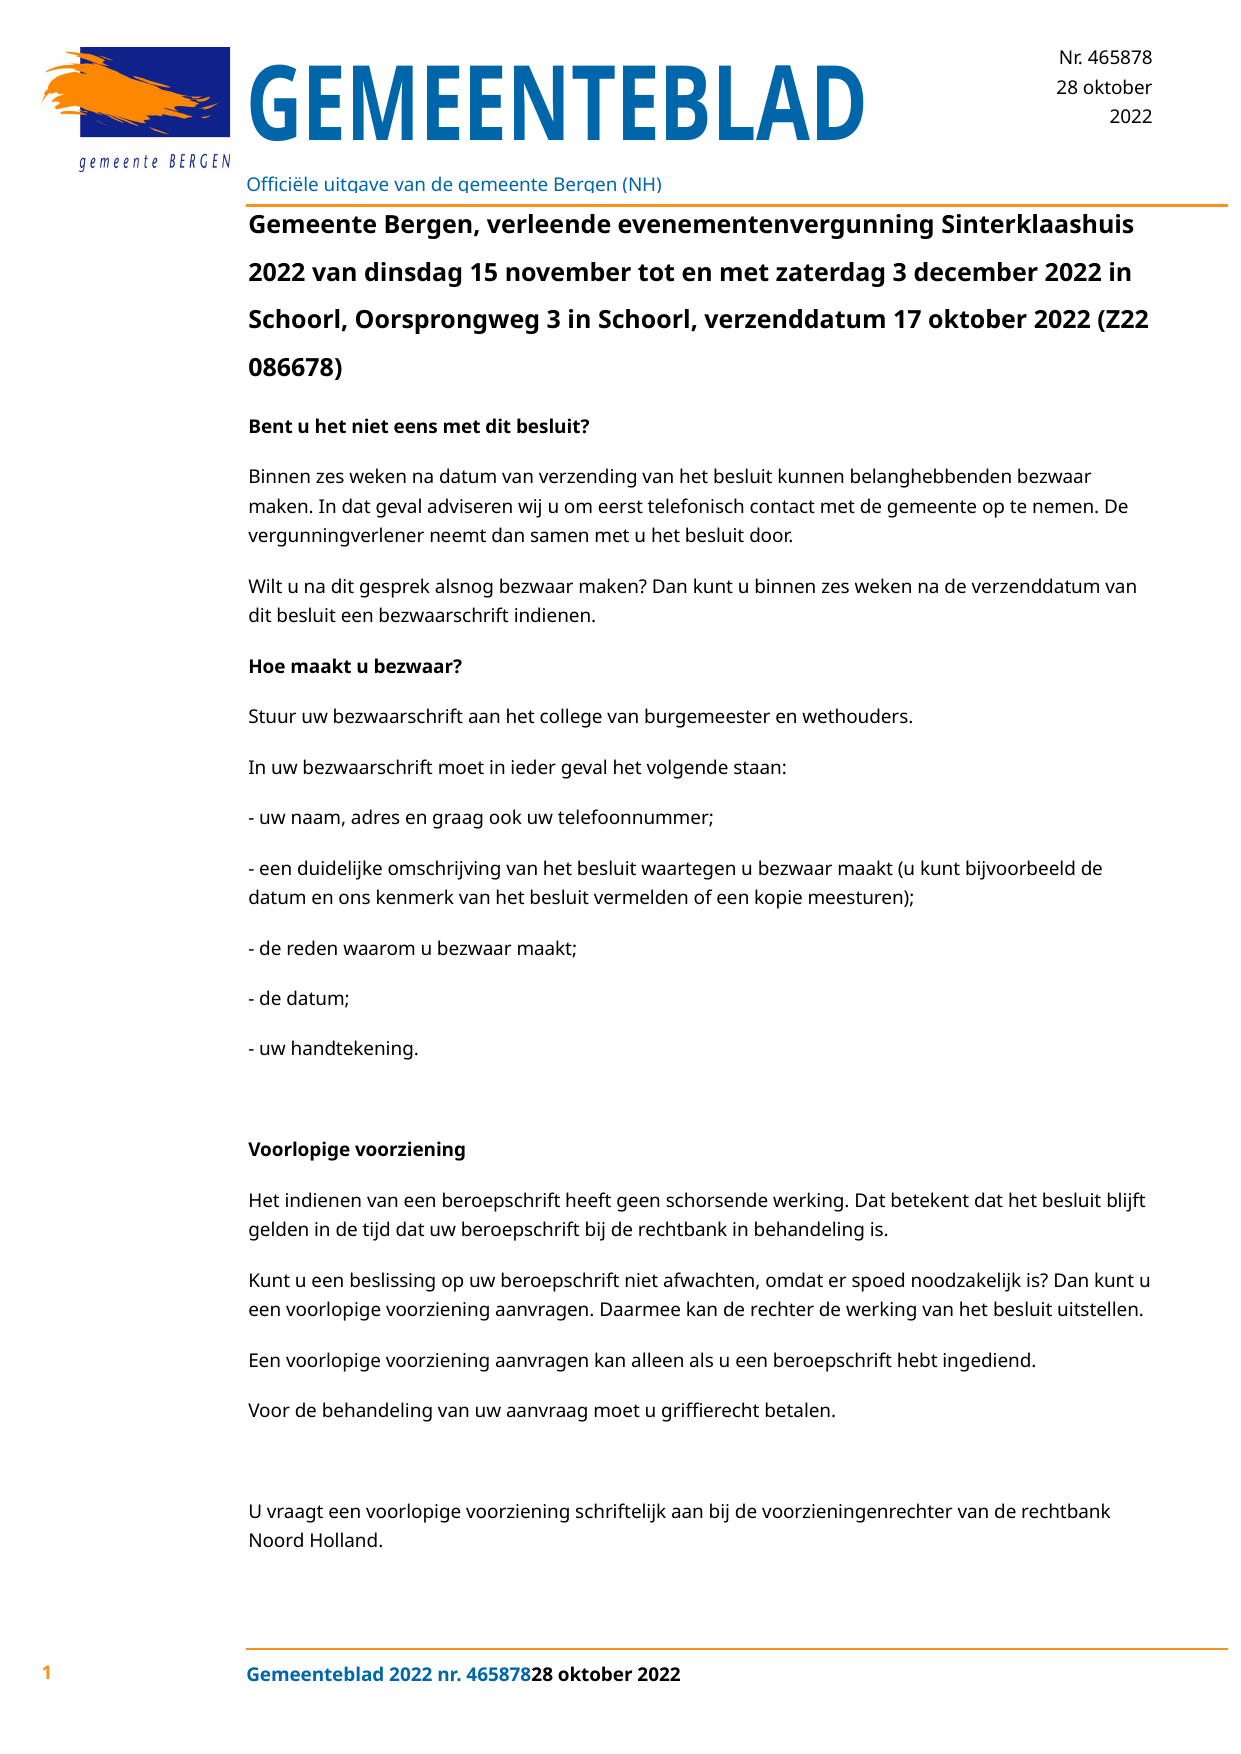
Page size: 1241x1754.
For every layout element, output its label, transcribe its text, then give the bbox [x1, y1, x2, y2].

text - de datum; [248, 985, 1152, 1011]
text Binnen zes weken na datum van verzending van het besluit kunnen belanghebbenden bezwaar maken. In dat geval adviseren wij u om eerst telefonisch contact met de gemeente op te nemen. De vergunningverlener neemt dan samen met u het besluit door. [248, 463, 1152, 548]
text In uw bezwaarschrift moet in ieder geval het volgende staan: [248, 754, 1152, 780]
text Hoe maakt u bezwaar? [248, 653, 1152, 679]
text U vraagt een voorlopige voorziening schriftelijk aan bij de voorzieningenrechter van de rechtbank Noord Holland. [248, 1498, 1152, 1553]
text Voorlopige voorziening [248, 1136, 1152, 1162]
picture [41, 47, 231, 172]
text - uw handtekening. [248, 1036, 1152, 1061]
text Bent u het niet eens met dit besluit? [248, 413, 1152, 439]
text Gemeente Bergen, verleende evenementenvergunning Sinterklaashuis 2022 van dinsdag 15 november tot en met zaterdag 3 december 2022 in Schoorl, Oorsprongweg 3 in Schoorl, verzenddatum 17 oktober 2022 (Z22 086678) [248, 207, 1152, 384]
text Wilt u na dit gesprek alsnog bezwaar maken? Dan kunt u binnen zes weken na de verzenddatum van dit besluit een bezwaarschrift indienen. [248, 573, 1152, 628]
text Stuur uw bezwaarschrift aan het college van burgemeester en wethouders. [248, 703, 1152, 729]
text Kunt u een beslissing op uw beroepschrift niet afwachten, omdat er spoed noodzakelijk is? Dan kunt u een voorlopige voorziening aanvragen. Daarmee kan de rechter de werking van het besluit uitstellen. [248, 1267, 1152, 1322]
text - de reden waarom u bezwaar maakt; [248, 935, 1152, 961]
text Het indienen van een beroepschrift heeft geen schorsende werking. Dat betekent dat het besluit blijft gelden in de tijd dat uw beroepschrift bij de rechtbank in behandeling is. [248, 1187, 1152, 1242]
text - een duidelijke omschrijving van het besluit waartegen u bezwaar maakt (u kunt bijvoorbeeld de datum en ons kenmerk van het besluit vermelden of een kopie meesturen); [248, 855, 1152, 910]
text - uw naam, adres en graag ook uw telefoonnummer; [248, 804, 1152, 830]
text Een voorlopige voorziening aanvragen kan alleen als u een beroepschrift hebt ingediend. [248, 1347, 1152, 1373]
text Voor de behandeling van uw aanvraag moet u griffierecht betalen. [248, 1397, 1152, 1423]
